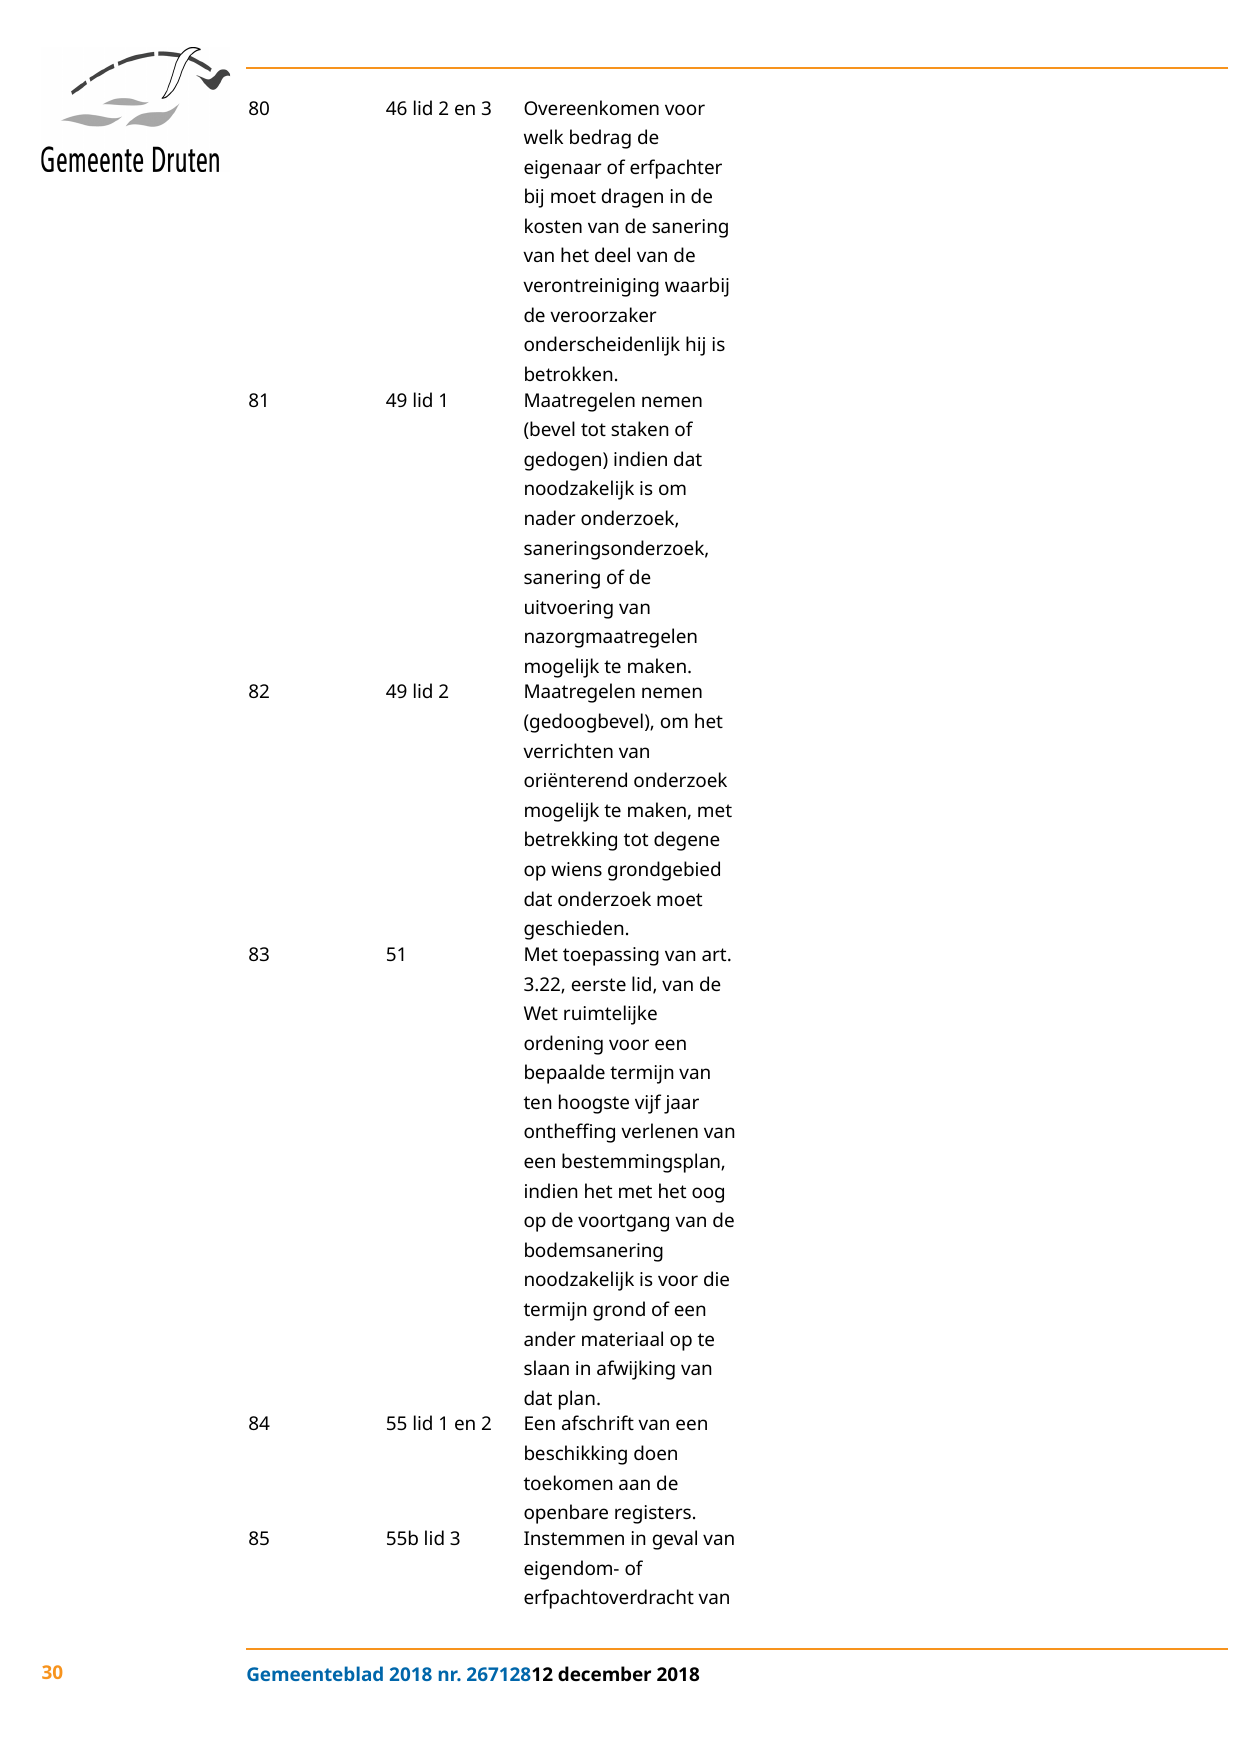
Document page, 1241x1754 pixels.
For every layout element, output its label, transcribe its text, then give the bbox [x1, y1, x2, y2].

picture [41, 47, 231, 172]
table_cell 81 [248, 387, 386, 679]
table_cell 80 [248, 95, 386, 387]
table_cell 83 [248, 941, 386, 1411]
table_cell [1014, 1525, 1152, 1610]
table_cell 84 [248, 1411, 386, 1525]
table_cell [1014, 941, 1152, 1411]
table_cell [739, 387, 876, 679]
table_cell 55 lid 1 en 2 [386, 1411, 523, 1525]
table_cell 55b lid 3 [386, 1525, 523, 1610]
table_cell [1014, 1411, 1152, 1525]
table_cell [876, 679, 1014, 941]
table_cell 82 [248, 679, 386, 941]
table_cell [876, 941, 1014, 1411]
table_cell [876, 1525, 1014, 1610]
table_cell 49 lid 1 [386, 387, 523, 679]
table_cell [739, 1525, 876, 1610]
table_cell [739, 95, 876, 387]
table_cell [1014, 387, 1152, 679]
table_cell Overeenkomen voor welk bedrag de eigenaar of erfpachter bij moet dragen in de kosten van de sanering van het deel van de verontreiniging waarbij de veroorzaker onderscheidenlijk hij is betrokken. [523, 95, 739, 387]
table_cell [876, 387, 1014, 679]
table_cell 46 lid 2 en 3 [386, 95, 523, 387]
table_cell [739, 941, 876, 1411]
table_cell Maatregelen nemen (gedoogbevel), om het verrichten van oriënterend onderzoek mogelijk te maken, met betrekking tot degene op wiens grondgebied dat onderzoek moet geschieden. [523, 679, 739, 941]
table_cell [1014, 679, 1152, 941]
table_cell [739, 679, 876, 941]
table_cell [876, 1411, 1014, 1525]
table_cell [1014, 95, 1152, 387]
table_cell Een afschrift van een beschikking doen toekomen aan de openbare registers. [523, 1411, 739, 1525]
table_cell 85 [248, 1525, 386, 1610]
table_cell [739, 1411, 876, 1525]
table_cell Met toepassing van art. 3.22, eerste lid, van de Wet ruimtelijke ordening voor een bepaalde termijn van ten hoogste vijf jaar ontheffing verlenen van een bestemmingsplan, indien het met het oog op de voortgang van de bodemsanering noodzakelijk is voor die termijn grond of een ander materiaal op te slaan in afwijking van dat plan. [523, 941, 739, 1411]
table_cell Instemmen in geval van eigendom- of erfpachtoverdracht van [523, 1525, 739, 1610]
table_cell 49 lid 2 [386, 679, 523, 941]
table_cell [876, 95, 1014, 387]
table_cell Maatregelen nemen (bevel tot staken of gedogen) indien dat noodzakelijk is om nader onderzoek, saneringsonderzoek, sanering of de uitvoering van nazorgmaatregelen mogelijk te maken. [523, 387, 739, 679]
table_cell 51 [386, 941, 523, 1411]
